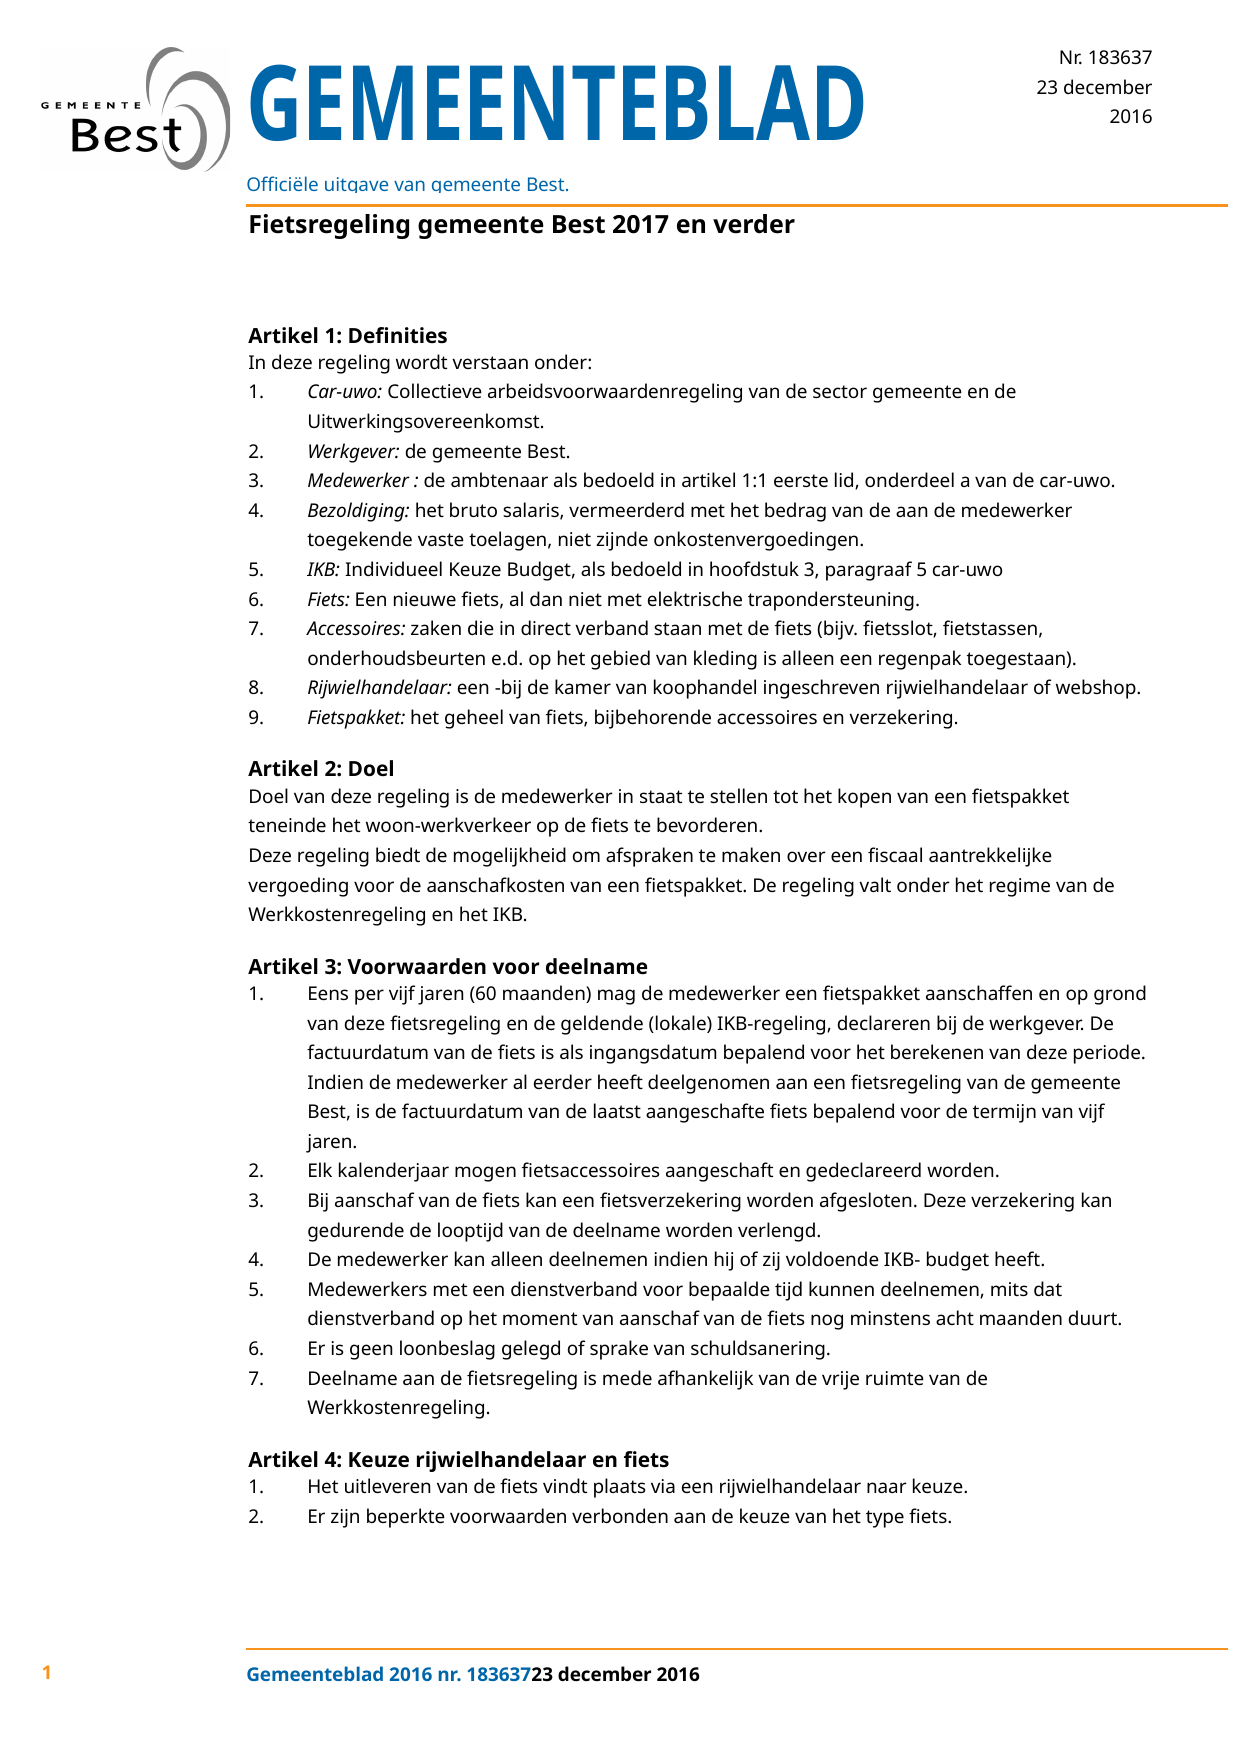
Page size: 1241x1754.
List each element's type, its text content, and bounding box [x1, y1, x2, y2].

picture [41, 47, 231, 172]
list Deelname aan de fietsregeling is mede afhankelijk van de vrije ruimte van de Werkkostenregeling. [248, 1365, 1152, 1420]
list De medewerker kan alleen deelnemen indien hij of zij voldoende IKB- budget heeft. [248, 1246, 1152, 1272]
list Er is geen loonbeslag gelegd of sprake van schuldsanering. [248, 1335, 1152, 1361]
list Elk kalenderjaar mogen fietsaccessoires aangeschaft en gedeclareerd worden. [248, 1158, 1152, 1183]
text Artikel 3: Voorwaarden voor deelname [248, 952, 1152, 980]
text Artikel 4: Keuze rijwielhandelaar en fiets [248, 1445, 1152, 1473]
list Het uitleveren van de fiets vindt plaats via een rijwielhandelaar naar keuze. [248, 1473, 1152, 1499]
list Accessoires: zaken die in direct verband staan met de fiets (bijv. fietsslot, fietstassen, onderhoudsbeurten e.d. op het gebied van kleding is alleen een regenpak toegestaan). [248, 615, 1152, 671]
text Artikel 2: Doel [248, 754, 1152, 783]
list Car-uwo: Collectieve arbeidsvoorwaardenregeling van de sector gemeente en de Uitwerkingsovereenkomst. [248, 379, 1152, 434]
text Deze regeling biedt de mogelijkheid om afspraken te maken over een fiscaal aantrekkelijke vergoeding voor de aanschafkosten van een fietspakket. De regeling valt onder het regime van de Werkkostenregeling en het IKB. [248, 842, 1152, 927]
list Fietspakket: het geheel van fiets, bijbehorende accessoires en verzekering. [248, 704, 1152, 730]
list Eens per vijf jaren (60 maanden) mag de medewerker een fietspakket aanschaffen en op grond van deze fietsregeling en de geldende (lokale) IKB-regeling, declareren bij de werkgever. De factuurdatum van de fiets is als ingangsdatum bepalend voor het berekenen van deze periode. Indien de medewerker al eerder heeft deelgenomen aan een fietsregeling van de gemeente Best, is de factuurdatum van de laatst aangeschafte fiets bepalend voor de termijn van vijf jaren. [248, 980, 1152, 1154]
list IKB: Individueel Keuze Budget, als bedoeld in hoofdstuk 3, paragraaf 5 car-uwo [248, 556, 1152, 582]
list Rijwielhandelaar: een -bij de kamer van koophandel ingeschreven rijwielhandelaar of webshop. [248, 674, 1152, 700]
list Fiets: Een nieuwe fiets, al dan niet met elektrische trapondersteuning. [248, 586, 1152, 612]
list Bij aanschaf van de fiets kan een fietsverzekering worden afgesloten. Deze verzekering kan gedurende de looptijd van de deelname worden verlengd. [248, 1187, 1152, 1243]
text Doel van deze regeling is de medewerker in staat te stellen tot het kopen van een fietspakket teneinde het woon-werkverkeer op de fiets te bevorderen. [248, 783, 1152, 838]
text Fietsregeling gemeente Best 2017 en verder [248, 207, 1152, 241]
list Er zijn beperkte voorwaarden verbonden aan de keuze van het type fiets. [248, 1503, 1152, 1528]
list Bezoldiging: het bruto salaris, vermeerderd met het bedrag van de aan de medewerker toegekende vaste toelagen, niet zijnde onkostenvergoedingen. [248, 497, 1152, 552]
list Medewerkers met een dienstverband voor bepaalde tijd kunnen deelnemen, mits dat dienstverband op het moment van aanschaf van de fiets nog minstens acht maanden duurt. [248, 1276, 1152, 1331]
list Werkgever: de gemeente Best. [248, 438, 1152, 464]
text In deze regeling wordt verstaan onder: [248, 349, 1152, 375]
text Artikel 1: Definities [248, 321, 1152, 349]
list Medewerker : de ambtenaar als bedoeld in artikel 1:1 eerste lid, onderdeel a van de car-uwo. [248, 467, 1152, 493]
